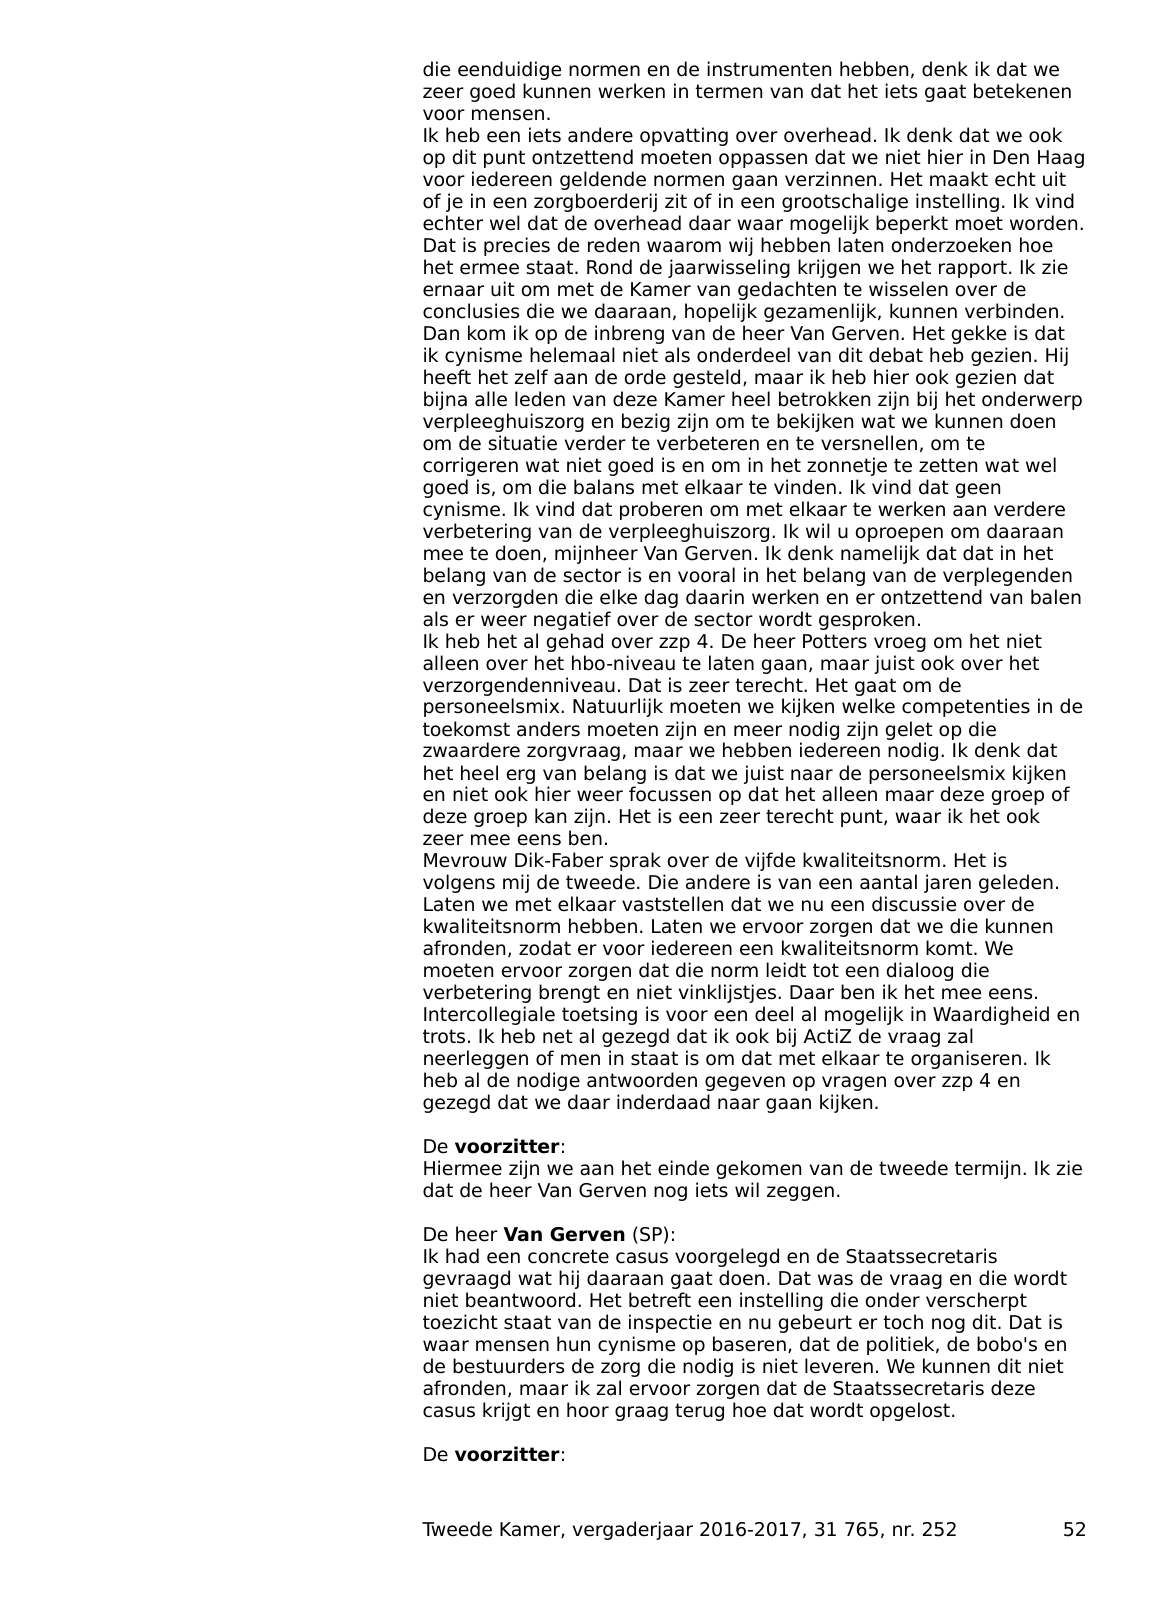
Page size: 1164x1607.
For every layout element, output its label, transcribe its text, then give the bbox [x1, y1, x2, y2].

text De voorzitter: [422, 1444, 1087, 1466]
text De heer Van Gerven (SP): [422, 1224, 1087, 1246]
text De voorzitter: [422, 1136, 1087, 1158]
text Ik heb het al gehad over zzp 4. De heer Potters vroeg om het niet alleen over het hbo-niveau te laten gaan, maar juist ook over het verzorgendenniveau. Dat is zeer terecht. Het gaat om de personeelsmix. Natuurlijk moeten we kijken welke competenties in de toekomst anders moeten zijn en meer nodig zijn gelet op die zwaardere zorgvraag, maar we hebben iedereen nodig. Ik denk dat het heel erg van belang is dat we juist naar de personeelsmix kijken en niet ook hier weer focussen op dat het alleen maar deze groep of deze groep kan zijn. Het is een zeer terecht punt, waar ik het ook zeer mee eens ben. [422, 631, 1087, 850]
text Dan kom ik op de inbreng van de heer Van Gerven. Het gekke is dat ik cynisme helemaal niet als onderdeel van dit debat heb gezien. Hij heeft het zelf aan de orde gesteld, maar ik heb hier ook gezien dat bijna alle leden van deze Kamer heel betrokken zijn bij het onderwerp verpleeghuiszorg en bezig zijn om te bekijken wat we kunnen doen om de situatie verder te verbeteren en te versnellen, om te corrigeren wat niet goed is en om in het zonnetje te zetten wat wel goed is, om die balans met elkaar te vinden. Ik vind dat geen cynisme. Ik vind dat proberen om met elkaar te werken aan verdere verbetering van de verpleeghuiszorg. Ik wil u oproepen om daaraan mee te doen, mijnheer Van Gerven. Ik denk namelijk dat dat in het belang van de sector is en vooral in het belang van de verplegenden en verzorgden die elke dag daarin werken en er ontzettend van balen als er weer negatief over de sector wordt gesproken. [422, 323, 1087, 631]
text Mevrouw Dik-Faber sprak over de vijfde kwaliteitsnorm. Het is volgens mij de tweede. Die andere is van een aantal jaren geleden. Laten we met elkaar vaststellen dat we nu een discussie over de kwaliteitsnorm hebben. Laten we ervoor zorgen dat we die kunnen afronden, zodat er voor iedereen een kwaliteitsnorm komt. We moeten ervoor zorgen dat die norm leidt tot een dialoog die verbetering brengt en niet vinklijstjes. Daar ben ik het mee eens. Intercollegiale toetsing is voor een deel al mogelijk in Waardigheid en trots. Ik heb net al gezegd dat ik ook bij ActiZ de vraag zal neerleggen of men in staat is om dat met elkaar te organiseren. Ik heb al de nodige antwoorden gegeven op vragen over zzp 4 en gezegd dat we daar inderdaad naar gaan kijken. [422, 850, 1087, 1114]
text Hiermee zijn we aan het einde gekomen van de tweede termijn. Ik zie dat de heer Van Gerven nog iets wil zeggen. [422, 1158, 1087, 1202]
text die eenduidige normen en de instrumenten hebben, denk ik dat we zeer goed kunnen werken in termen van dat het iets gaat betekenen voor mensen. [422, 59, 1087, 125]
text Ik had een concrete casus voorgelegd en de Staatssecretaris gevraagd wat hij daaraan gaat doen. Dat was de vraag en die wordt niet beantwoord. Het betreft een instelling die onder verscherpt toezicht staat van de inspectie en nu gebeurt er toch nog dit. Dat is waar mensen hun cynisme op baseren, dat de politiek, de bobo's en de bestuurders de zorg die nodig is niet leveren. We kunnen dit niet afronden, maar ik zal ervoor zorgen dat de Staatssecretaris deze casus krijgt en hoor graag terug hoe dat wordt opgelost. [422, 1246, 1087, 1422]
text Ik heb een iets andere opvatting over overhead. Ik denk dat we ook op dit punt ontzettend moeten oppassen dat we niet hier in Den Haag voor iedereen geldende normen gaan verzinnen. Het maakt echt uit of je in een zorgboerderij zit of in een grootschalige instelling. Ik vind echter wel dat de overhead daar waar mogelijk beperkt moet worden. Dat is precies de reden waarom wij hebben laten onderzoeken hoe het ermee staat. Rond de jaarwisseling krijgen we het rapport. Ik zie ernaar uit om met de Kamer van gedachten te wisselen over de conclusies die we daaraan, hopelijk gezamenlijk, kunnen verbinden. [422, 125, 1087, 323]
